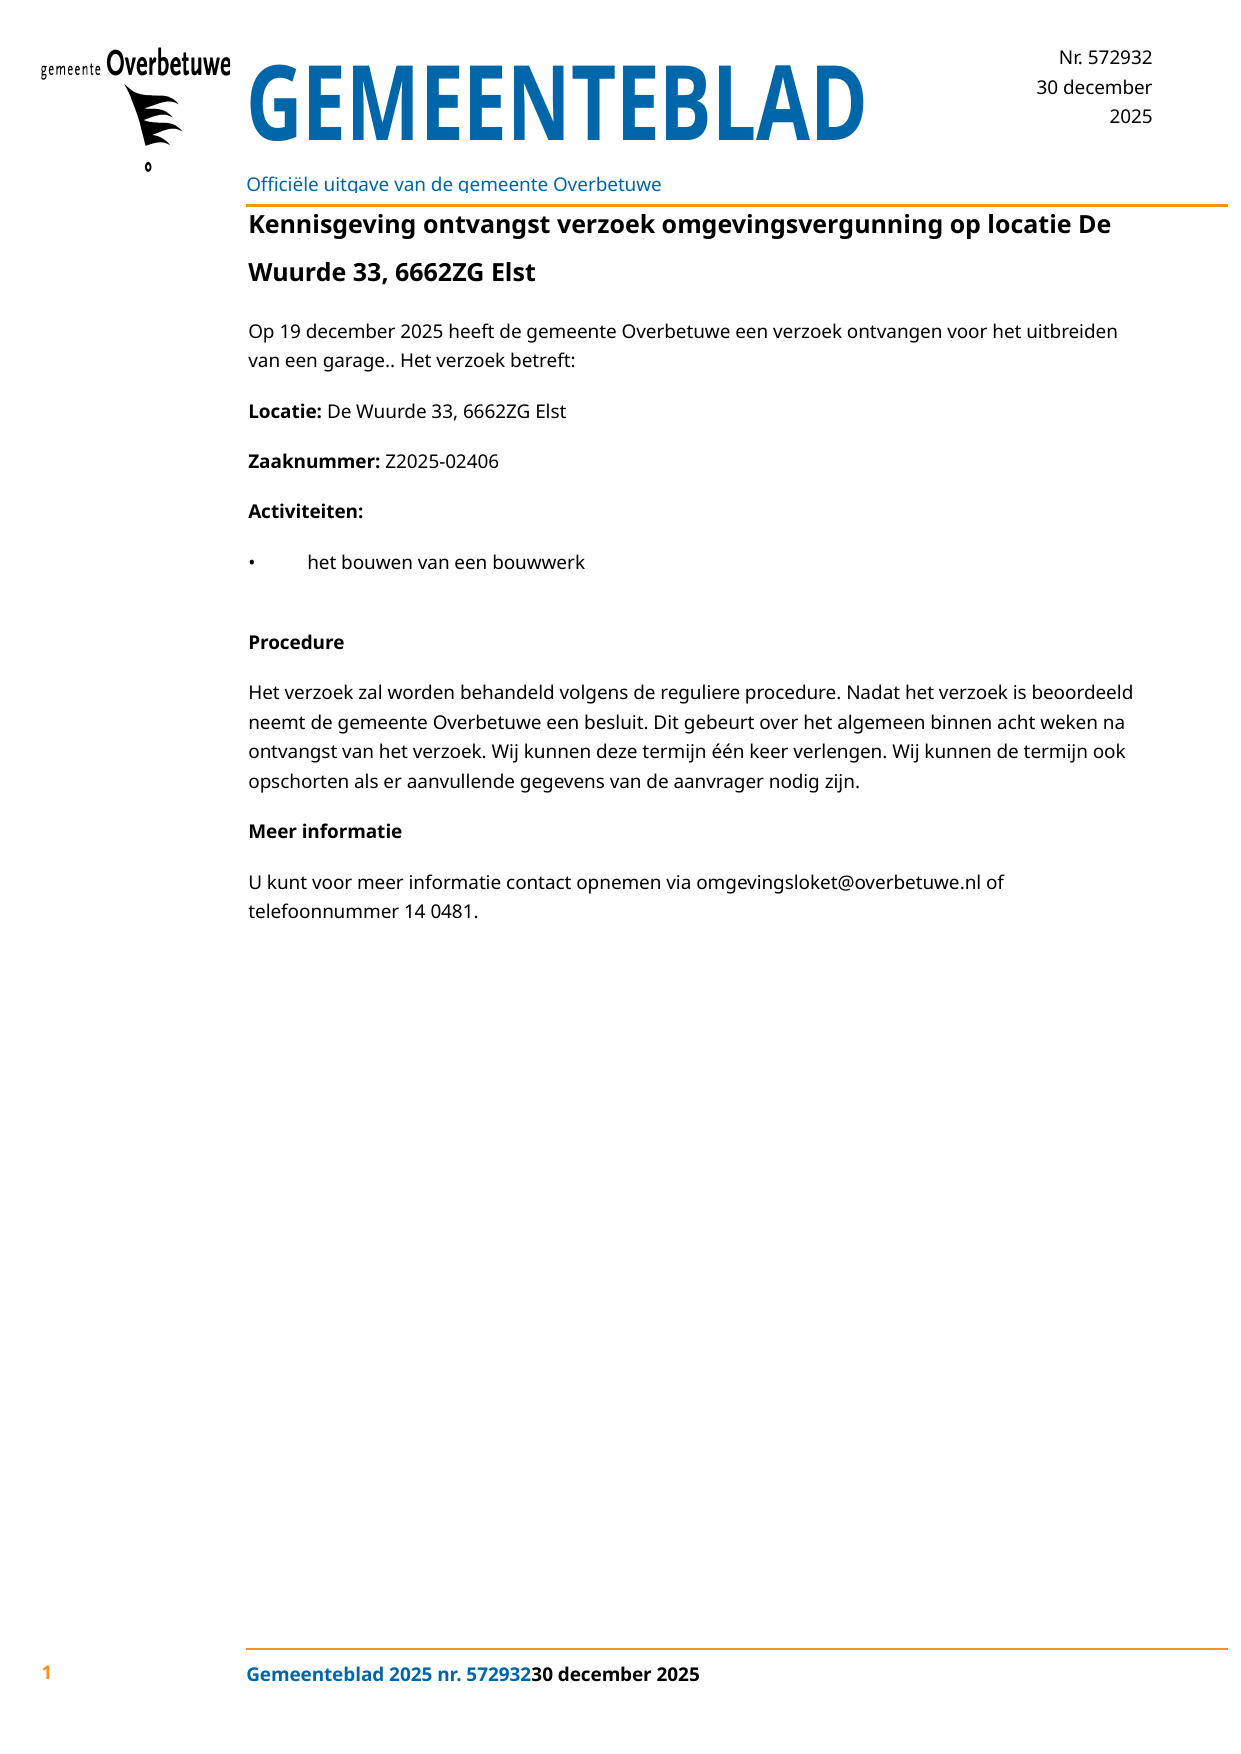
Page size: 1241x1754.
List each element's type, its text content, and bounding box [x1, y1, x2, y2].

text Zaaknummer: Z2025-02406 [248, 448, 1152, 474]
text Het verzoek zal worden behandeld volgens de reguliere procedure. Nadat het verzoek is beoordeeld neemt de gemeente Overbetuwe een besluit. Dit gebeurt over het algemeen binnen acht weken na ontvangst van het verzoek. Wij kunnen deze termijn één keer verlengen. Wij kunnen de termijn ook opschorten als er aanvullende gegevens van de aanvrager nodig zijn. [248, 679, 1152, 794]
picture [41, 47, 231, 172]
text Procedure [248, 629, 1152, 655]
text Meer informatie [248, 819, 1152, 844]
text U kunt voor meer informatie contact opnemen via omgevingsloket@overbetuwe.nl of telefoonnummer 14 0481. [248, 869, 1152, 924]
list het bouwen van een bouwwerk [248, 549, 1152, 575]
text Activiteiten: [248, 499, 1152, 524]
text Locatie: De Wuurde 33, 6662ZG Elst [248, 398, 1152, 424]
text Op 19 december 2025 heeft de gemeente Overbetuwe een verzoek ontvangen voor het uitbreiden van een garage.. Het verzoek betreft: [248, 318, 1152, 373]
text Kennisgeving ontvangst verzoek omgevingsvergunning op locatie De Wuurde 33, 6662ZG Elst [248, 207, 1152, 288]
